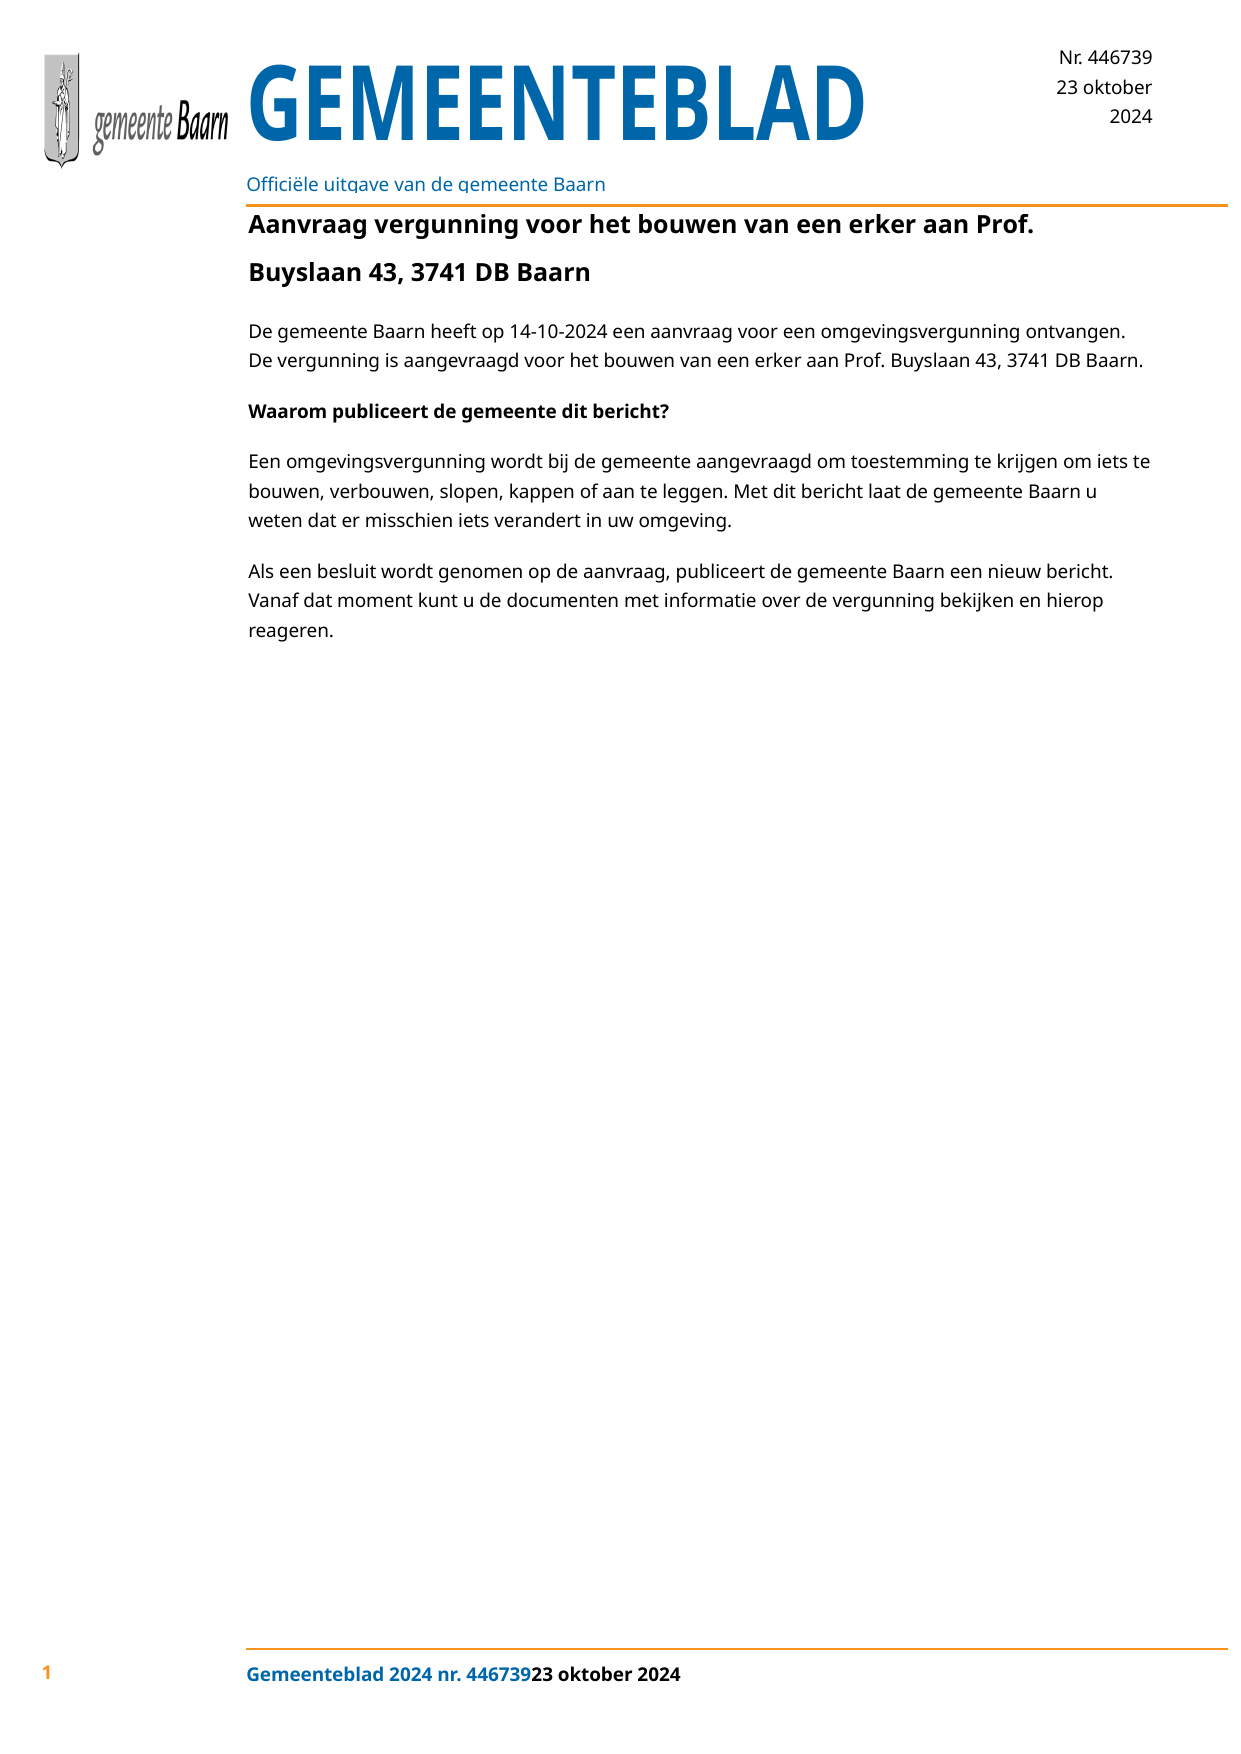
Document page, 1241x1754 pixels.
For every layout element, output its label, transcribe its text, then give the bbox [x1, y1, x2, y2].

text Een omgevingsvergunning wordt bij de gemeente aangevraagd om toestemming te krijgen om iets te bouwen, verbouwen, slopen, kappen of aan te leggen. Met dit bericht laat de gemeente Baarn u weten dat er misschien iets verandert in uw omgeving. [248, 448, 1152, 533]
text De gemeente Baarn heeft op 14-10-2024 een aanvraag voor een omgevingsvergunning ontvangen. De vergunning is aangevraagd voor het bouwen van een erker aan Prof. Buyslaan 43, 3741 DB Baarn. [248, 318, 1152, 373]
text Waarom publiceert de gemeente dit bericht? [248, 398, 1152, 424]
picture [41, 47, 231, 172]
text Als een besluit wordt genomen op de aanvraag, publiceert de gemeente Baarn een nieuw bericht. Vanaf dat moment kunt u de documenten met informatie over de vergunning bekijken en hierop reageren. [248, 558, 1152, 643]
text Aanvraag vergunning voor het bouwen van een erker aan Prof. Buyslaan 43, 3741 DB Baarn [248, 207, 1152, 288]
